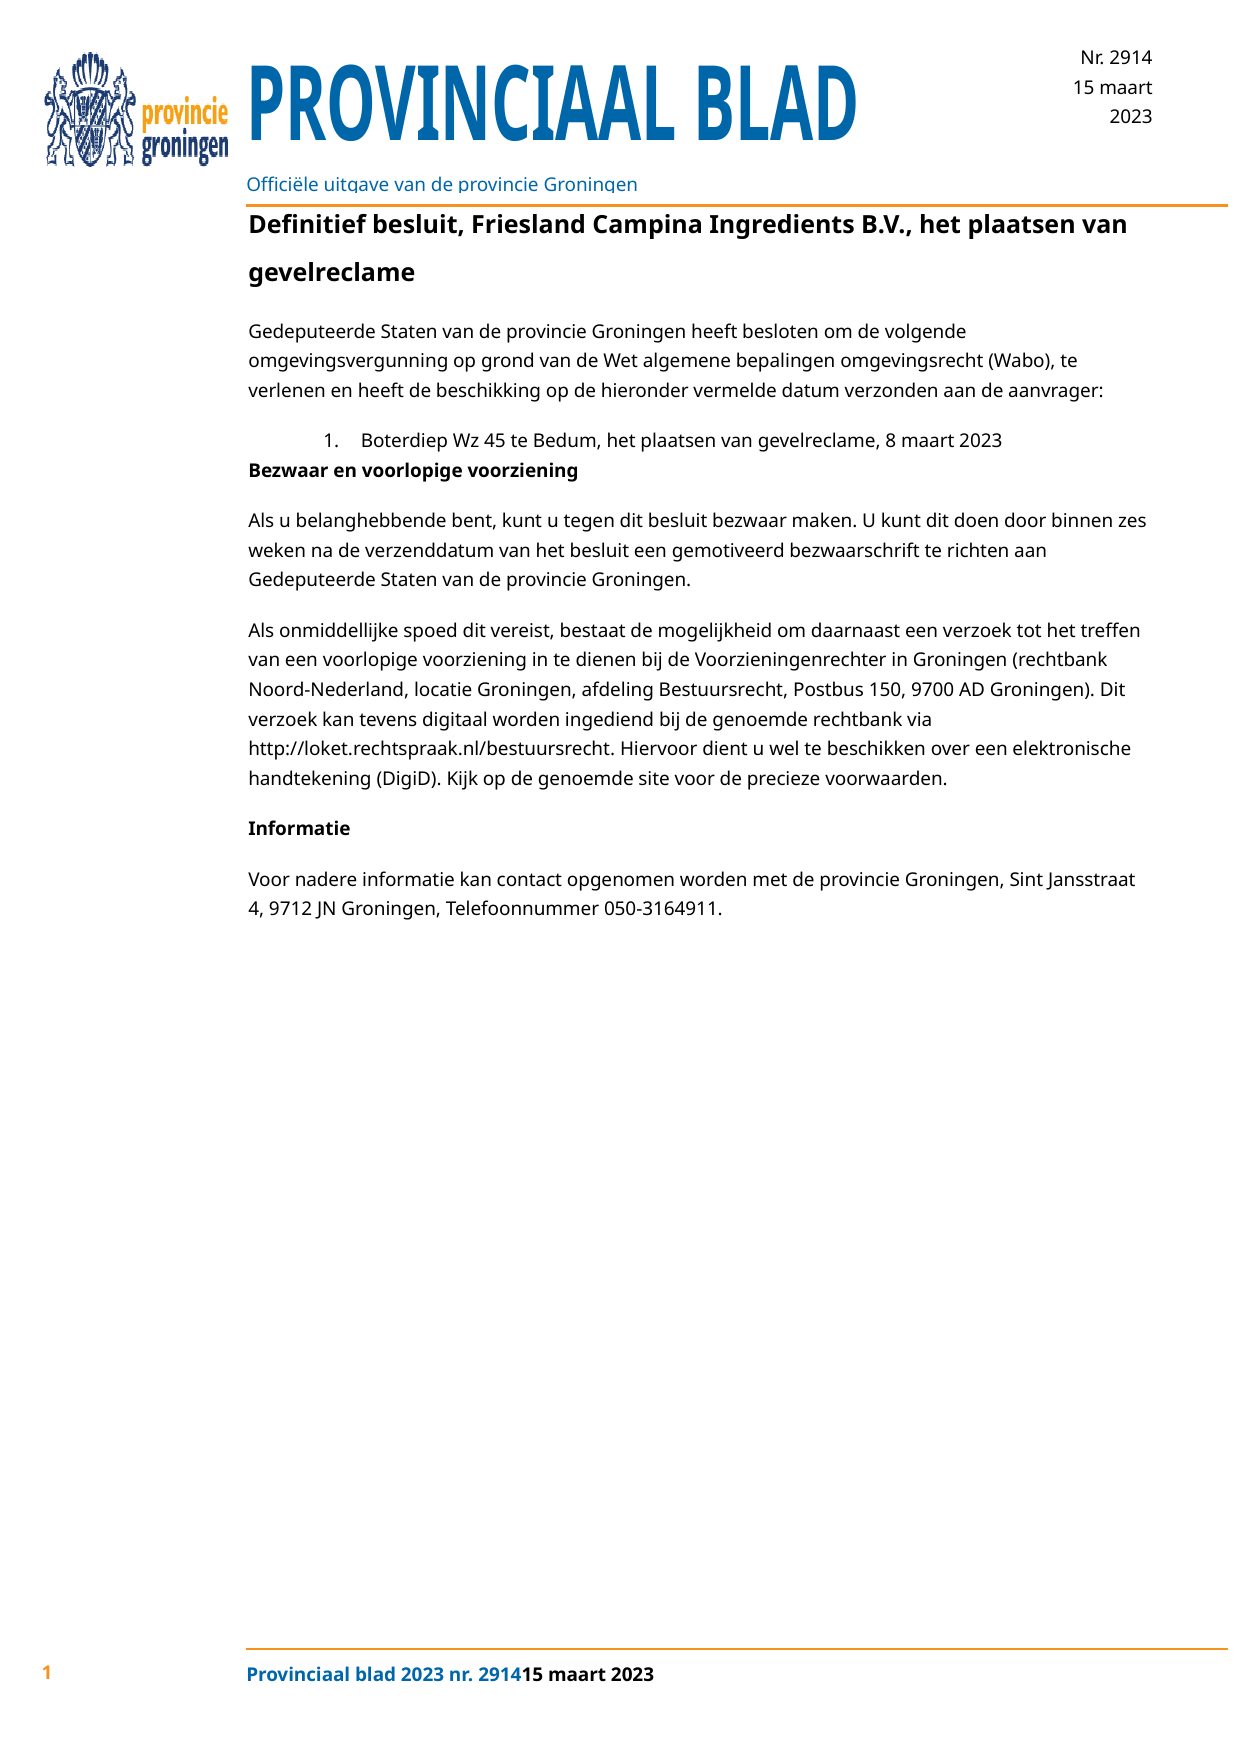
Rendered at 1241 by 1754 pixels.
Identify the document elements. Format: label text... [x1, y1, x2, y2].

text Definitief besluit, Friesland Campina Ingredients B.V., het plaatsen van gevelreclame [248, 207, 1152, 288]
text Als onmiddellijke spoed dit vereist, bestaat de mogelijkheid om daarnaast een verzoek tot het treffen van een voorlopige voorziening in te dienen bij de Voorzieningenrechter in Groningen (rechtbank Noord-Nederland, locatie Groningen, afdeling Bestuursrecht, Postbus 150, 9700 AD Groningen). Dit verzoek kan tevens digitaal worden ingediend bij de genoemde rechtbank via http://loket.rechtspraak.nl/bestuursrecht. Hiervoor dient u wel te beschikken over een elektronische handtekening (DigiD). Kijk op de genoemde site voor de precieze voorwaarden. [248, 617, 1152, 791]
text Voor nadere informatie kan contact opgenomen worden met de provincie Groningen, Sint Jansstraat 4, 9712 JN Groningen, Telefoonnummer 050-3164911. [248, 866, 1152, 921]
text Informatie [248, 815, 1152, 841]
text Als u belanghebbende bent, kunt u tegen dit besluit bezwaar maken. U kunt dit doen door binnen zes weken na de verzenddatum van het besluit een gemotiveerd bezwaarschrift te richten aan Gedeputeerde Staten van de provincie Groningen. [248, 507, 1152, 592]
picture [41, 47, 231, 172]
text Gedeputeerde Staten van de provincie Groningen heeft besloten om de volgende omgevingsvergunning op grond van de Wet algemene bepalingen omgevingsrecht (Wabo), te verlenen en heeft de beschikking op de hieronder vermelde datum verzonden aan de aanvrager: [248, 318, 1152, 403]
text Bezwaar en voorlopige voorziening [248, 457, 1152, 483]
list Boterdiep Wz 45 te Bedum, het plaatsen van gevelreclame, 8 maart 2023 [323, 427, 1152, 453]
